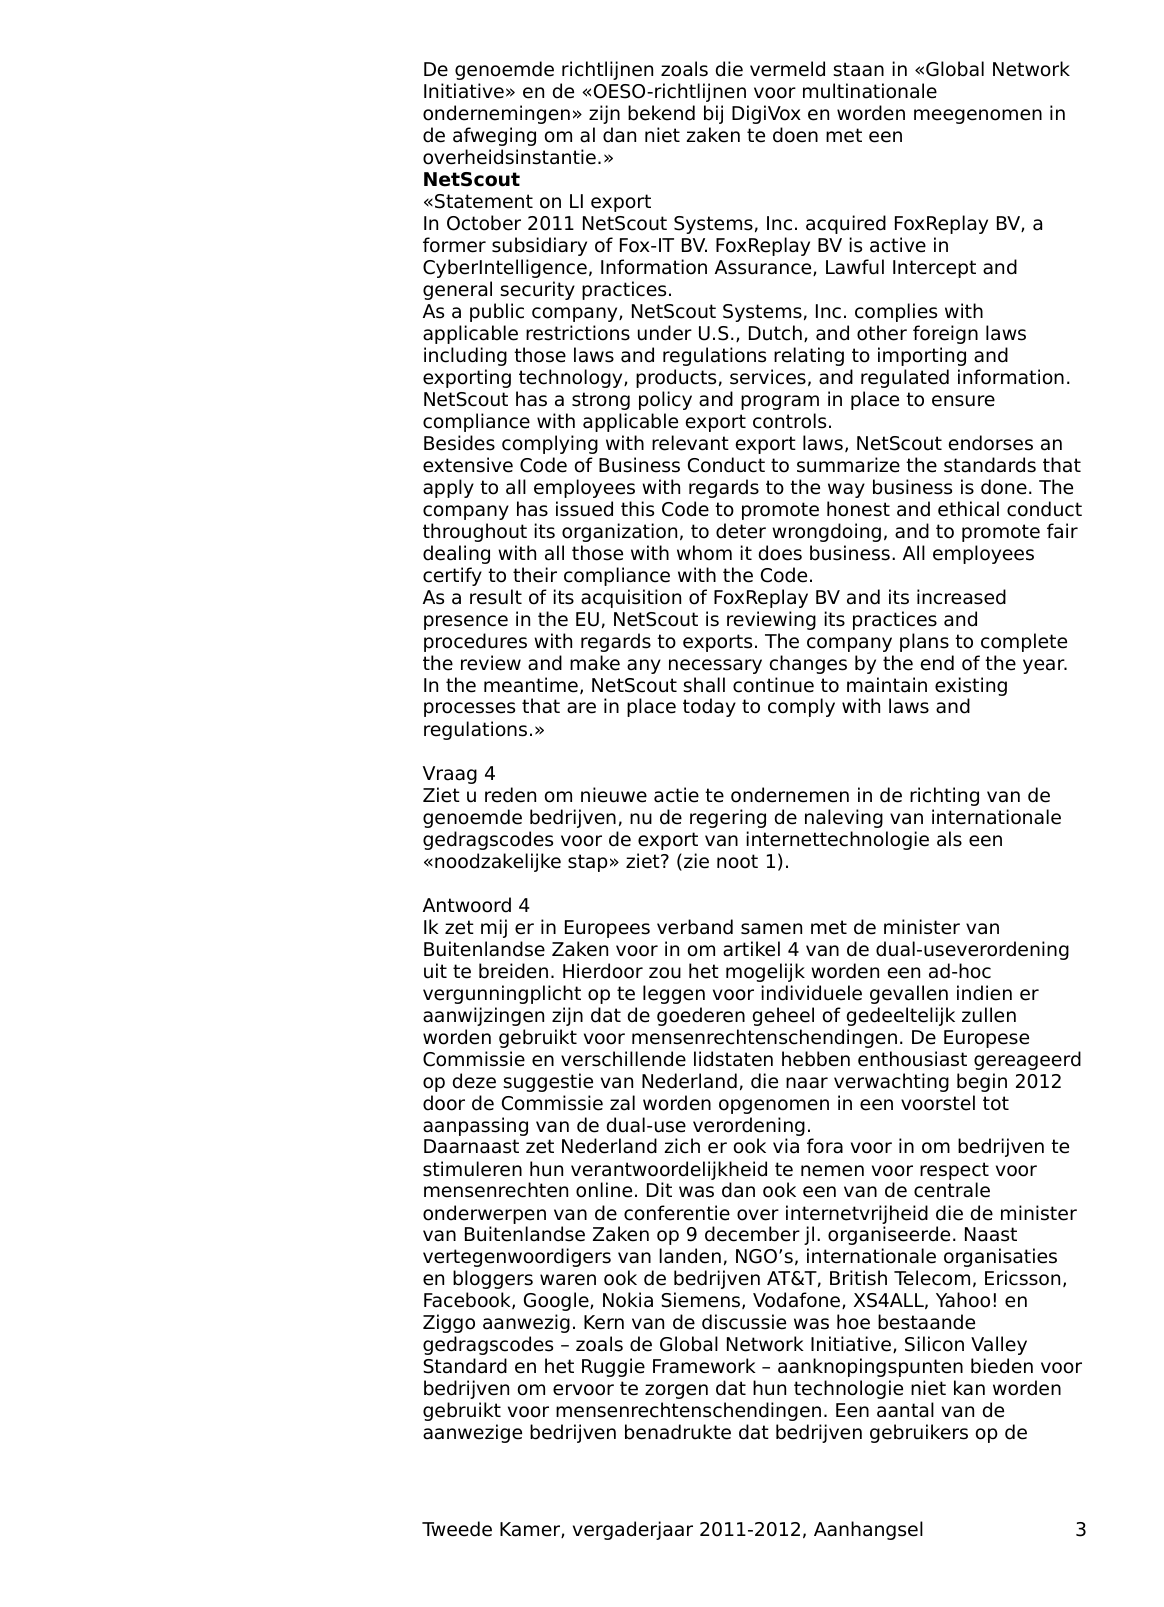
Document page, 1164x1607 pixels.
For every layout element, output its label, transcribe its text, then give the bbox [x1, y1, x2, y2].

text Daarnaast zet Nederland zich er ook via fora voor in om bedrijven te stimuleren hun verantwoordelijkheid te nemen voor respect voor mensenrechten online. Dit was dan ook een van de centrale onderwerpen van de conferentie over internetvrijheid die de minister van Buitenlandse Zaken op 9 december jl. organiseerde. Naast vertegenwoordigers van landen, NGO’s, internationale organisaties en bloggers waren ook de bedrijven AT&T, British Telecom, Ericsson, Facebook, Google, Nokia Siemens, Vodafone, XS4ALL, Yahoo! en Ziggo aanwezig. Kern van de discussie was hoe bestaande gedragscodes – zoals de Global Network Initiative, Silicon Valley Standard en het Ruggie Framework – aanknopingspunten bieden voor bedrijven om ervoor te zorgen dat hun technologie niet kan worden gebruikt voor mensenrechtenschendingen. Een aantal van de aanwezige bedrijven benadrukte dat bedrijven gebruikers op de [422, 1136, 1087, 1444]
text «Statement on LI export [422, 191, 1087, 213]
text In the meantime, NetScout shall continue to maintain existing processes that are in place today to comply with laws and regulations.» [422, 674, 1087, 740]
text Besides complying with relevant export laws, NetScout endorses an extensive Code of Business Conduct to summarize the standards that apply to all employees with regards to the way business is done. The company has issued this Code to promote honest and ethical conduct throughout its organization, to deter wrongdoing, and to promote fair dealing with all those with whom it does business. All employees certify to their compliance with the Code. [422, 433, 1087, 587]
text As a public company, NetScout Systems, Inc. complies with applicable restrictions under U.S., Dutch, and other foreign laws including those laws and regulations relating to importing and exporting technology, products, services, and regulated information. NetScout has a strong policy and program in place to ensure compliance with applicable export controls. [422, 301, 1087, 433]
text Ik zet mij er in Europees verband samen met de minister van Buitenlandse Zaken voor in om artikel 4 van de dual-useverordening uit te breiden. Hierdoor zou het mogelijk worden een ad-hoc vergunningplicht op te leggen voor individuele gevallen indien er aanwijzingen zijn dat de goederen geheel of gedeeltelijk zullen worden gebruikt voor mensenrechtenschendingen. De Europese Commissie en verschillende lidstaten hebben enthousiast gereageerd op deze suggestie van Nederland, die naar verwachting begin 2012 door de Commissie zal worden opgenomen in een voorstel tot aanpassing van de dual-use verordening. [422, 917, 1087, 1136]
text Ziet u reden om nieuwe actie te ondernemen in de richting van de genoemde bedrijven, nu de regering de naleving van internationale gedragscodes voor de export van internettechnologie als een «noodzakelijke stap» ziet? (zie noot 1). [422, 784, 1087, 872]
text NetScout [422, 169, 1087, 191]
text Antwoord 4 [422, 895, 1087, 917]
text Vraag 4 [422, 763, 1087, 784]
text In October 2011 NetScout Systems, Inc. acquired FoxReplay BV, a former subsidiary of Fox-IT BV. FoxReplay BV is active in CyberIntelligence, Information Assurance, Lawful Intercept and general security practices. [422, 213, 1087, 301]
text De genoemde richtlijnen zoals die vermeld staan in «Global Network Initiative» en de «OESO-richtlijnen voor multinationale ondernemingen» zijn bekend bij DigiVox en worden meegenomen in de afweging om al dan niet zaken te doen met een overheidsinstantie.» [422, 59, 1087, 169]
text As a result of its acquisition of FoxReplay BV and its increased presence in the EU, NetScout is reviewing its practices and procedures with regards to exports. The company plans to complete the review and make any necessary changes by the end of the year. [422, 587, 1087, 674]
